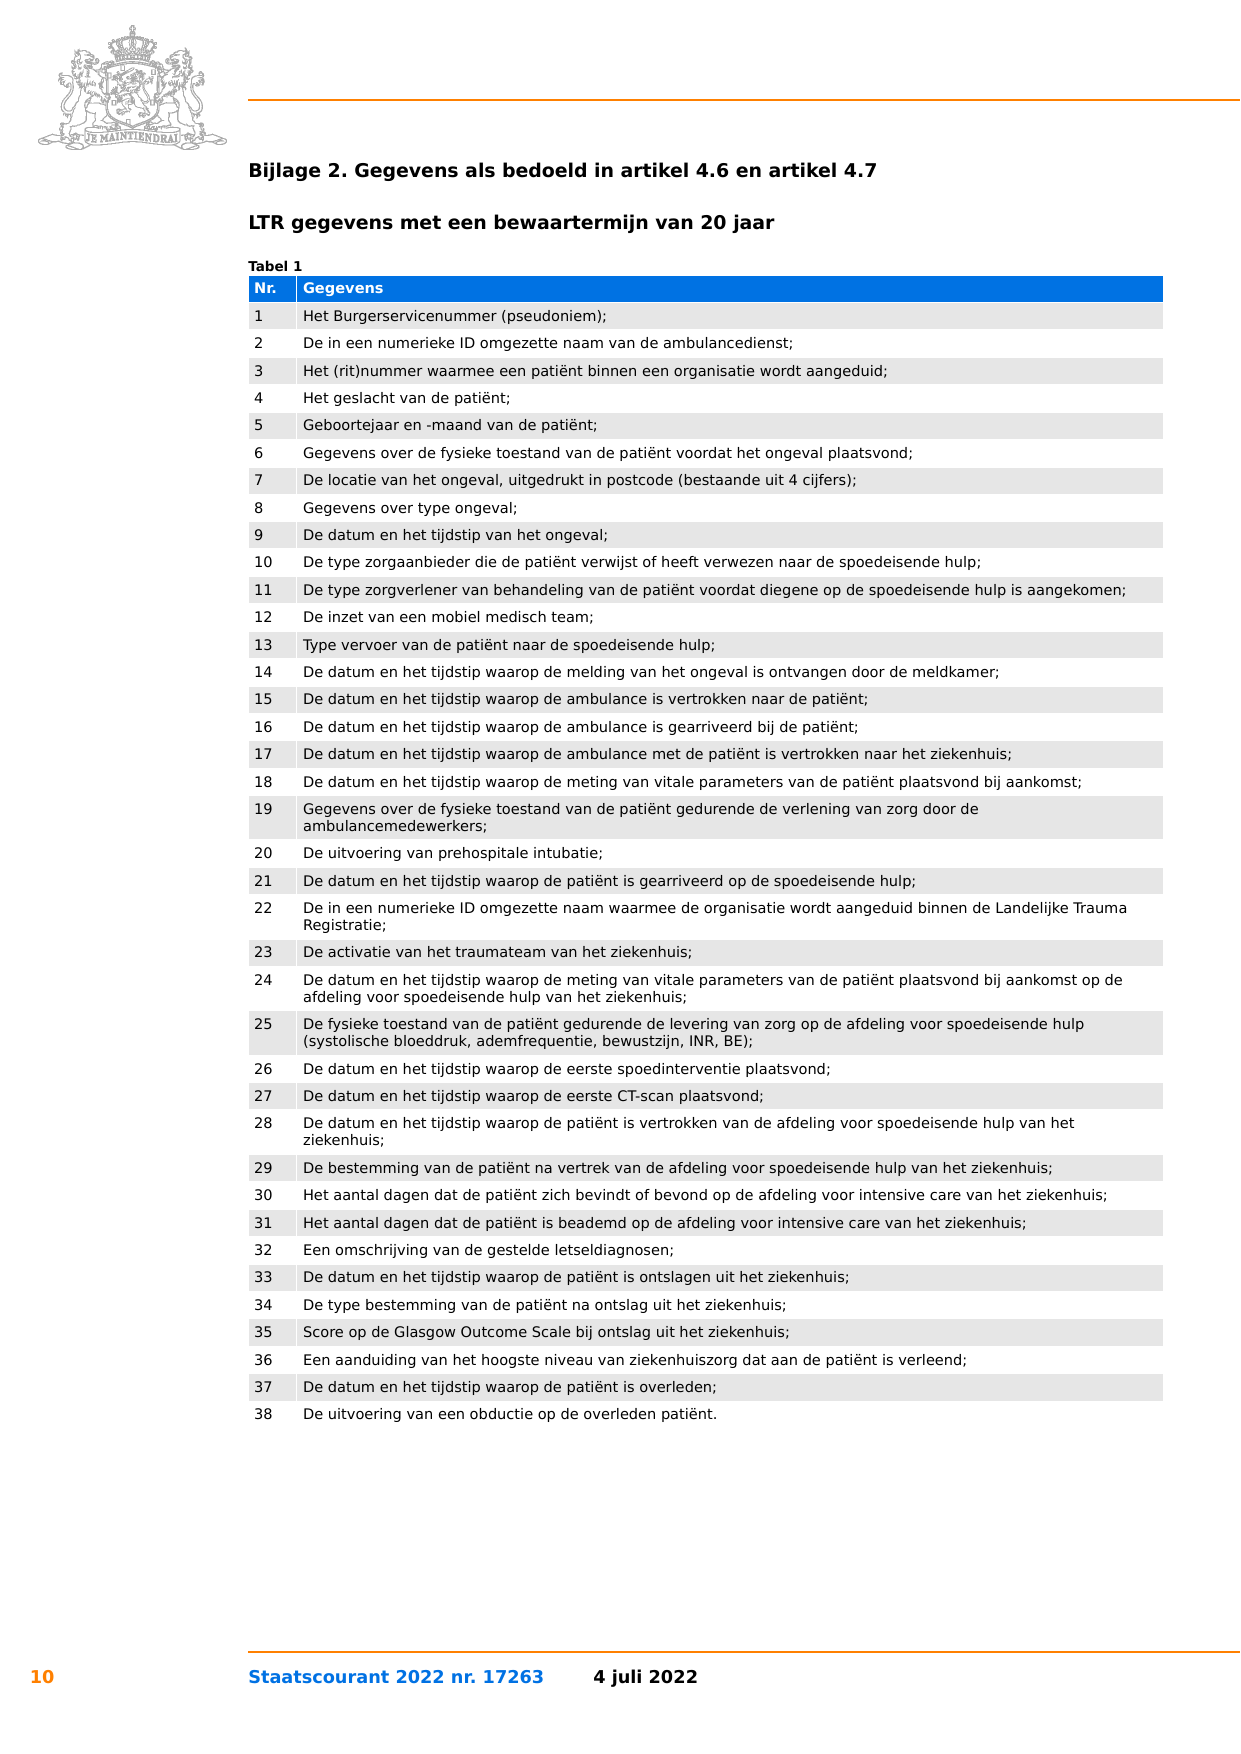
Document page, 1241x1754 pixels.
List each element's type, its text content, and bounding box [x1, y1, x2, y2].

table_cell De datum en het tijdstip waarop de eerste CT-scan plaatsvond; [297, 1083, 1163, 1109]
table_cell 4 [249, 385, 296, 412]
table_cell Het Burgerservicenummer (pseudoniem); [297, 303, 1163, 329]
table_cell 15 [249, 687, 296, 713]
table_cell De fysieke toestand van de patiënt gedurende de levering van zorg op de afdeling voor spoedeisende hulp (systolische bloeddruk, ademfrequentie, bewustzijn, INR, BE); [297, 1011, 1163, 1055]
table_cell 19 [249, 796, 296, 839]
table_cell 6 [249, 440, 296, 466]
table_cell 33 [249, 1265, 296, 1291]
table_cell 3 [249, 358, 296, 384]
table_cell 5 [249, 413, 296, 439]
table_cell 28 [249, 1111, 296, 1154]
table_cell 20 [249, 841, 296, 867]
table_cell De datum en het tijdstip waarop de patiënt is ontslagen uit het ziekenhuis; [297, 1265, 1163, 1291]
table_cell De datum en het tijdstip waarop de eerste spoedinterventie plaatsvond; [297, 1056, 1163, 1082]
table_cell De locatie van het ongeval, uitgedrukt in postcode (bestaande uit 4 cijfers); [297, 468, 1163, 494]
table_cell 22 [249, 895, 296, 939]
table_cell 1 [249, 303, 296, 329]
subtitle LTR gegevens met een bewaartermijn van 20 jaar [248, 212, 1163, 234]
table_cell 27 [249, 1083, 296, 1109]
table_cell De uitvoering van een obductie op de overleden patiënt. [297, 1402, 1163, 1428]
table_cell Score op de Glasgow Outcome Scale bij ontslag uit het ziekenhuis; [297, 1319, 1163, 1346]
table_cell De inzet van een mobiel medisch team; [297, 604, 1163, 631]
table_cell 38 [249, 1402, 296, 1428]
table_header Tabel 1 [248, 259, 1163, 274]
table_cell Gegevens over de fysieke toestand van de patiënt voordat het ongeval plaatsvond; [297, 440, 1163, 466]
table_cell 12 [249, 604, 296, 631]
table_cell 8 [249, 495, 296, 521]
subtitle Bijlage 2. Gegevens als bedoeld in artikel 4.6 en artikel 4.7 [248, 160, 1163, 182]
table_cell Geboortejaar en -maand van de patiënt; [297, 413, 1163, 439]
table_cell 36 [249, 1347, 296, 1373]
table_cell Type vervoer van de patiënt naar de spoedeisende hulp; [297, 632, 1163, 658]
table_cell 14 [249, 659, 296, 686]
table_cell De datum en het tijdstip waarop de ambulance met de patiënt is vertrokken naar het ziekenhuis; [297, 741, 1163, 768]
table_cell De datum en het tijdstip waarop de patiënt is overleden; [297, 1374, 1163, 1401]
table_cell 23 [249, 940, 296, 966]
table_cell Het aantal dagen dat de patiënt is beademd op de afdeling voor intensive care van het ziekenhuis; [297, 1210, 1163, 1236]
table_cell 21 [249, 868, 296, 894]
table_cell Het geslacht van de patiënt; [297, 385, 1163, 412]
table_cell Het (rit)nummer waarmee een patiënt binnen een organisatie wordt aangeduid; [297, 358, 1163, 384]
table_cell De uitvoering van prehospitale intubatie; [297, 841, 1163, 867]
table_cell 2 [249, 330, 296, 357]
table_cell De datum en het tijdstip van het ongeval; [297, 522, 1163, 548]
table_cell De type zorgaanbieder die de patiënt verwijst of heeft verwezen naar de spoedeisende hulp; [297, 550, 1163, 576]
table_cell Nr. [249, 276, 296, 302]
table_cell Een aanduiding van het hoogste niveau van ziekenhuiszorg dat aan de patiënt is verleend; [297, 1347, 1163, 1373]
table_cell De in een numerieke ID omgezette naam van de ambulancedienst; [297, 330, 1163, 357]
table_cell De bestemming van de patiënt na vertrek van de afdeling voor spoedeisende hulp van het ziekenhuis; [297, 1155, 1163, 1181]
table_cell 17 [249, 741, 296, 768]
table_cell 18 [249, 769, 296, 795]
table_cell Het aantal dagen dat de patiënt zich bevindt of bevond op de afdeling voor intensive care van het ziekenhuis; [297, 1183, 1163, 1209]
table_cell 24 [249, 967, 296, 1010]
table_cell De datum en het tijdstip waarop de patiënt is gearriveerd op de spoedeisende hulp; [297, 868, 1163, 894]
table_cell 7 [249, 468, 296, 494]
table_cell De in een numerieke ID omgezette naam waarmee de organisatie wordt aangeduid binnen de Landelijke Trauma Registratie; [297, 895, 1163, 939]
table_cell De datum en het tijdstip waarop de melding van het ongeval is ontvangen door de meldkamer; [297, 659, 1163, 686]
table_cell 29 [249, 1155, 296, 1181]
table_cell 26 [249, 1056, 296, 1082]
table_cell De type bestemming van de patiënt na ontslag uit het ziekenhuis; [297, 1292, 1163, 1318]
table_cell 31 [249, 1210, 296, 1236]
table_cell De activatie van het traumateam van het ziekenhuis; [297, 940, 1163, 966]
table_cell Gegevens [297, 276, 1163, 302]
table_cell De type zorgverlener van behandeling van de patiënt voordat diegene op de spoedeisende hulp is aangekomen; [297, 577, 1163, 603]
table_cell De datum en het tijdstip waarop de ambulance is gearriveerd bij de patiënt; [297, 714, 1163, 740]
table_cell Gegevens over de fysieke toestand van de patiënt gedurende de verlening van zorg door de ambulancemedewerkers; [297, 796, 1163, 839]
table_cell 37 [249, 1374, 296, 1401]
table_cell 11 [249, 577, 296, 603]
table_cell 25 [249, 1011, 296, 1055]
table_cell 35 [249, 1319, 296, 1346]
table_cell De datum en het tijdstip waarop de meting van vitale parameters van de patiënt plaatsvond bij aankomst; [297, 769, 1163, 795]
table_cell 34 [249, 1292, 296, 1318]
table_cell De datum en het tijdstip waarop de patiënt is vertrokken van de afdeling voor spoedeisende hulp van het ziekenhuis; [297, 1111, 1163, 1154]
table_cell 32 [249, 1237, 296, 1263]
table_cell 9 [249, 522, 296, 548]
table_cell 13 [249, 632, 296, 658]
table_cell Een omschrijving van de gestelde letseldiagnosen; [297, 1237, 1163, 1263]
table_cell 30 [249, 1183, 296, 1209]
picture [38, 25, 227, 150]
table_cell De datum en het tijdstip waarop de meting van vitale parameters van de patiënt plaatsvond bij aankomst op de afdeling voor spoedeisende hulp van het ziekenhuis; [297, 967, 1163, 1010]
table_cell 10 [249, 550, 296, 576]
table_cell Gegevens over type ongeval; [297, 495, 1163, 521]
table_cell De datum en het tijdstip waarop de ambulance is vertrokken naar de patiënt; [297, 687, 1163, 713]
table_cell 16 [249, 714, 296, 740]
